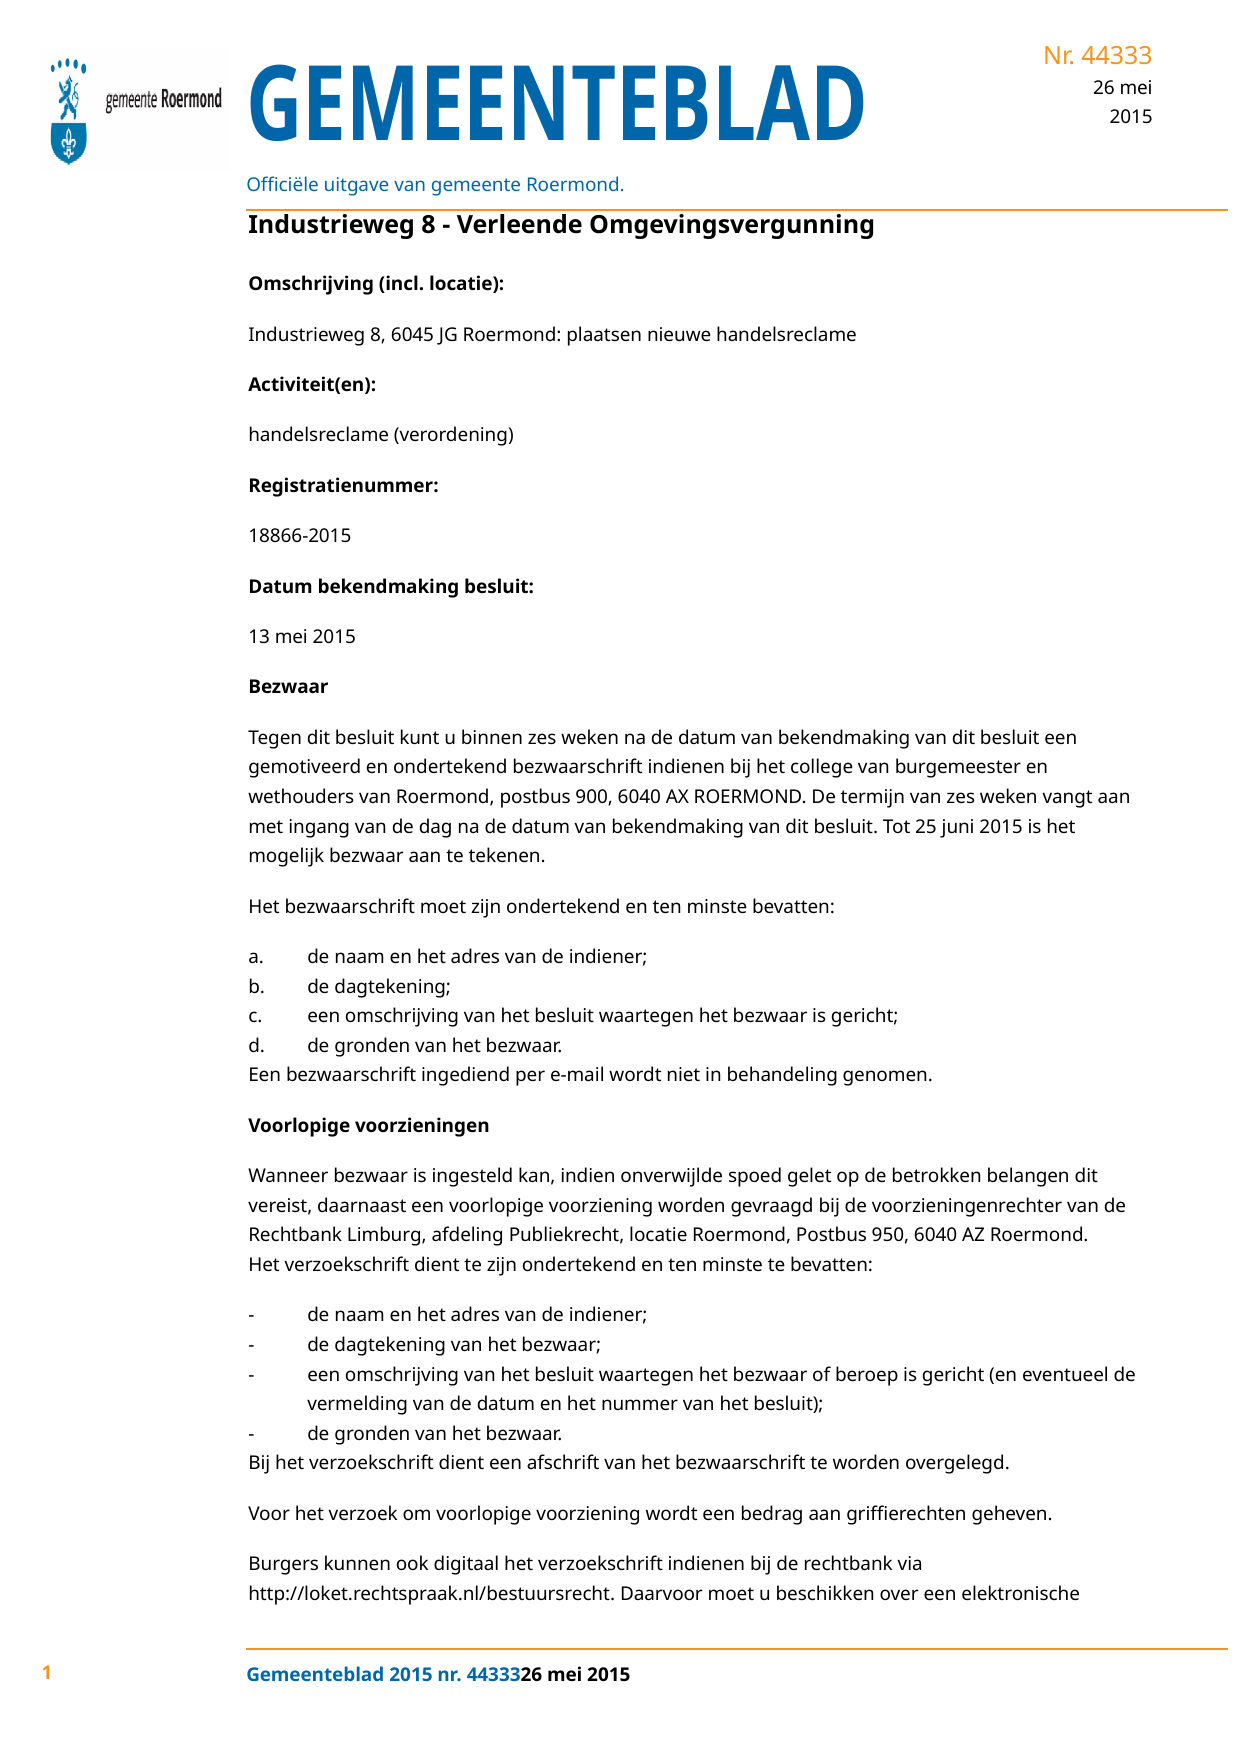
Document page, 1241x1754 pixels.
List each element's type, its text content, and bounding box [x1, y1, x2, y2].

text Omschrijving (incl. locatie): [248, 270, 1152, 296]
text Bij het verzoekschrift dient een afschrift van het bezwaarschrift te worden overgelegd. [248, 1449, 1152, 1475]
list de dagtekening van het bezwaar; [248, 1331, 1152, 1357]
text Tegen dit besluit kunt u binnen zes weken na de datum van bekendmaking van dit besluit een gemotiveerd en ondertekend bezwaarschrift indienen bij het college van burgemeester en wethouders van Roermond, postbus 900, 6040 AX ROERMOND. De termijn van zes weken vangt aan met ingang van de dag na de datum van bekendmaking van dit besluit. Tot 25 juni 2015 is het mogelijk bezwaar aan te tekenen. [248, 724, 1152, 868]
text Het bezwaarschrift moet zijn ondertekend en ten minste bevatten: [248, 893, 1152, 918]
picture [41, 47, 231, 172]
list een omschrijving van het besluit waartegen het bezwaar is gericht; [248, 1002, 1152, 1028]
text Industrieweg 8 - Verleende Omgevingsvergunning [248, 211, 1152, 241]
text handelsreclame (verordening) [248, 422, 1152, 447]
list de gronden van het bezwaar. [248, 1420, 1152, 1446]
text Registratienummer: [248, 472, 1152, 498]
text Voor het verzoek om voorlopige voorziening wordt een bedrag aan griffierechten geheven. [248, 1500, 1152, 1526]
list een omschrijving van het besluit waartegen het bezwaar of beroep is gericht (en eventueel de vermelding van de datum en het nummer van het besluit); [248, 1361, 1152, 1416]
list de dagtekening; [248, 973, 1152, 998]
text Bezwaar [248, 674, 1152, 699]
list de naam en het adres van de indiener; [248, 943, 1152, 969]
text Datum bekendmaking besluit: [248, 573, 1152, 598]
text Een bezwaarschrift ingediend per e-mail wordt niet in behandeling genomen. [248, 1062, 1152, 1087]
text Burgers kunnen ook digitaal het verzoekschrift indienen bij de rechtbank via http://loket.rechtspraak.nl/bestuursrecht. Daarvoor moet u beschikken over een elektronische [248, 1550, 1152, 1606]
list de naam en het adres van de indiener; [248, 1302, 1152, 1327]
text 13 mei 2015 [248, 623, 1152, 649]
list de gronden van het bezwaar. [248, 1032, 1152, 1058]
text Activiteit(en): [248, 371, 1152, 397]
text 18866-2015 [248, 522, 1152, 548]
text Industrieweg 8, 6045 JG Roermond: plaatsen nieuwe handelsreclame [248, 321, 1152, 346]
text Wanneer bezwaar is ingesteld kan, indien onverwijlde spoed gelet op de betrokken belangen dit vereist, daarnaast een voorlopige voorziening worden gevraagd bij de voorzieningenrechter van de Rechtbank Limburg, afdeling Publiekrecht, locatie Roermond, Postbus 950, 6040 AZ Roermond. Het verzoekschrift dient te zijn ondertekend en ten minste te bevatten: [248, 1162, 1152, 1277]
text Voorlopige voorzieningen [248, 1112, 1152, 1138]
